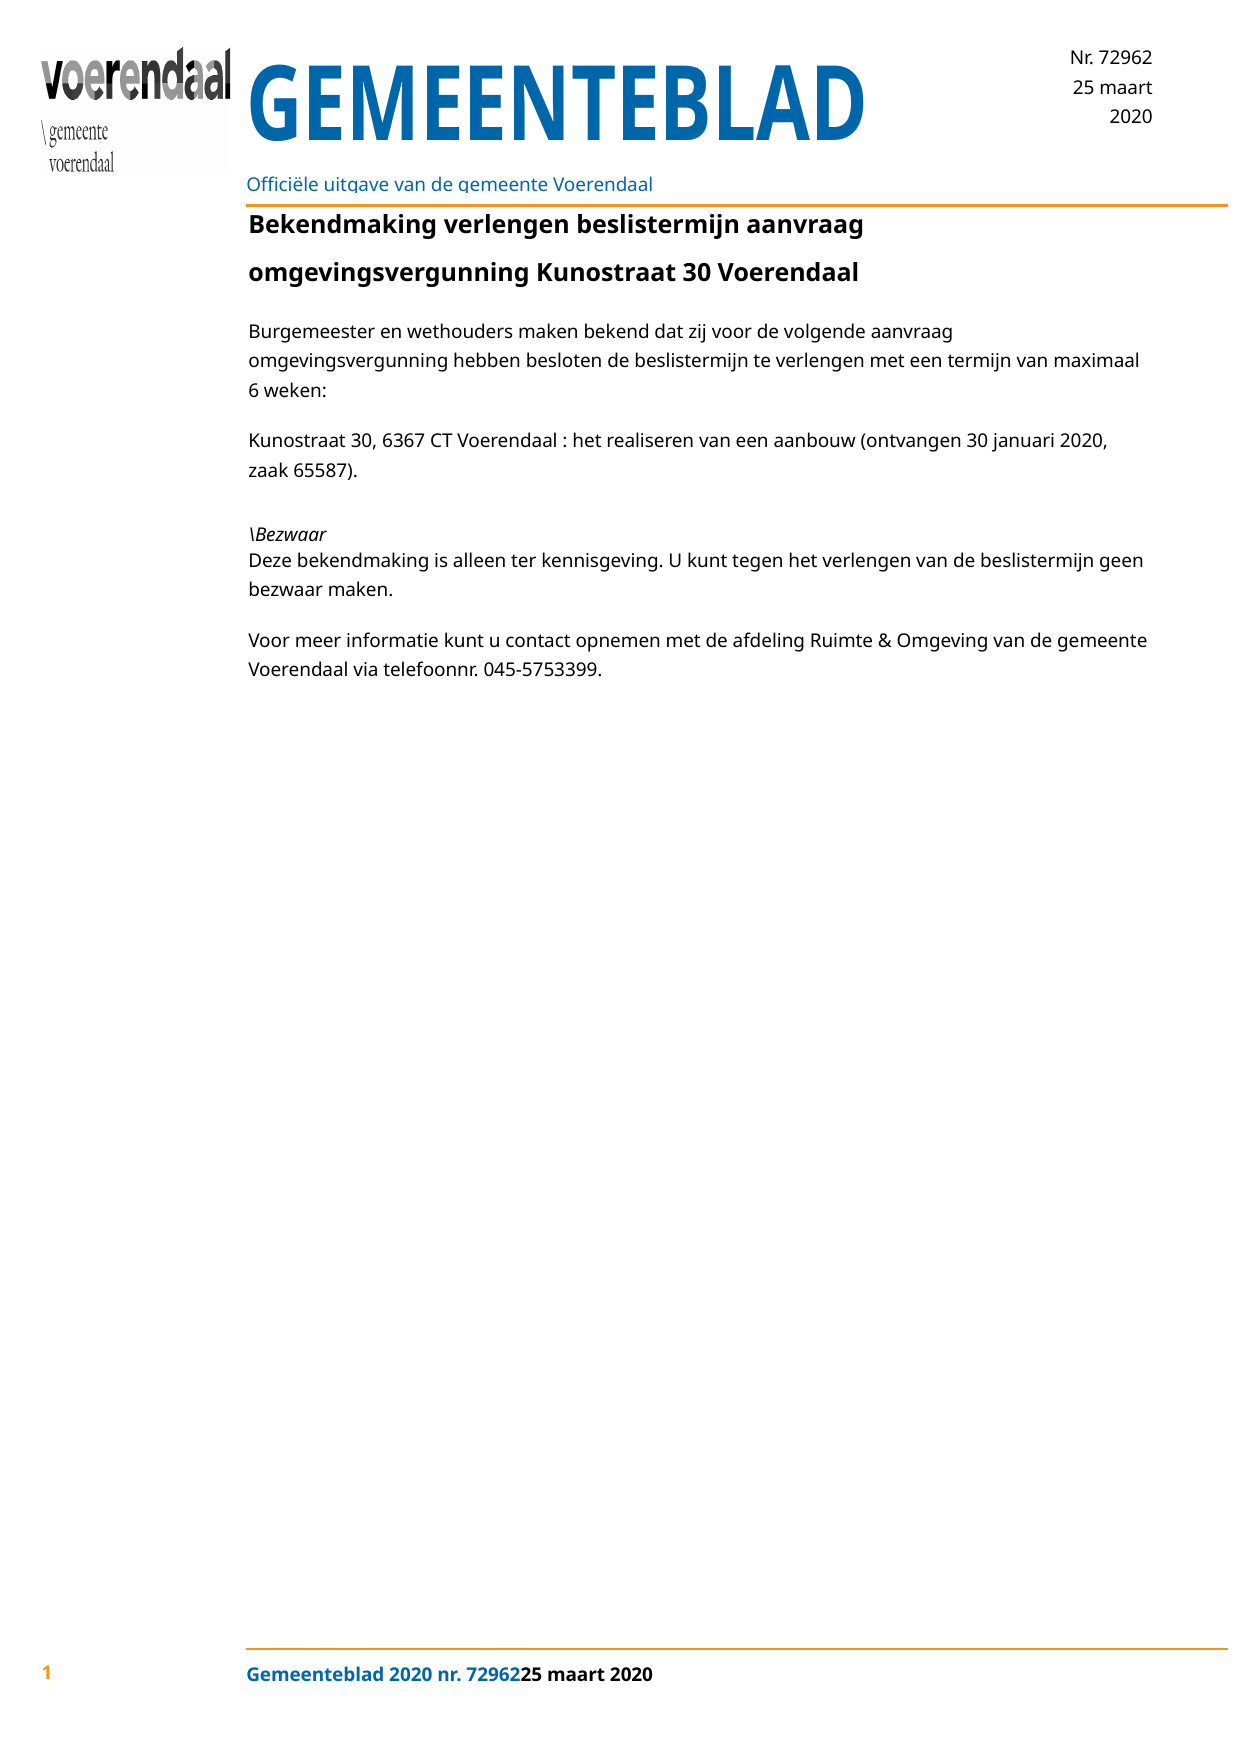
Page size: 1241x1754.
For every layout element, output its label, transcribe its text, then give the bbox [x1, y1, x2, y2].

text Voor meer informatie kunt u contact opnemen met de afdeling Ruimte & Omgeving van de gemeente Voerendaal via telefoonnr. 045-5753399. [248, 627, 1152, 682]
text Kunostraat 30, 6367 CT Voerendaal : het realiseren van een aanbouw (ontvangen 30 januari 2020, zaak 65587). [248, 427, 1152, 483]
text Bekendmaking verlengen beslistermijn aanvraag omgevingsvergunning Kunostraat 30 Voerendaal [248, 207, 1152, 288]
text Deze bekendmaking is alleen ter kennisgeving. U kunt tegen het verlengen van de beslistermijn geen bezwaar maken. [248, 547, 1152, 602]
text \Bezwaar [248, 521, 1152, 547]
picture [41, 47, 231, 172]
text Burgemeester en wethouders maken bekend dat zij voor de volgende aanvraag omgevingsvergunning hebben besloten de beslistermijn te verlengen met een termijn van maximaal 6 weken: [248, 318, 1152, 403]
